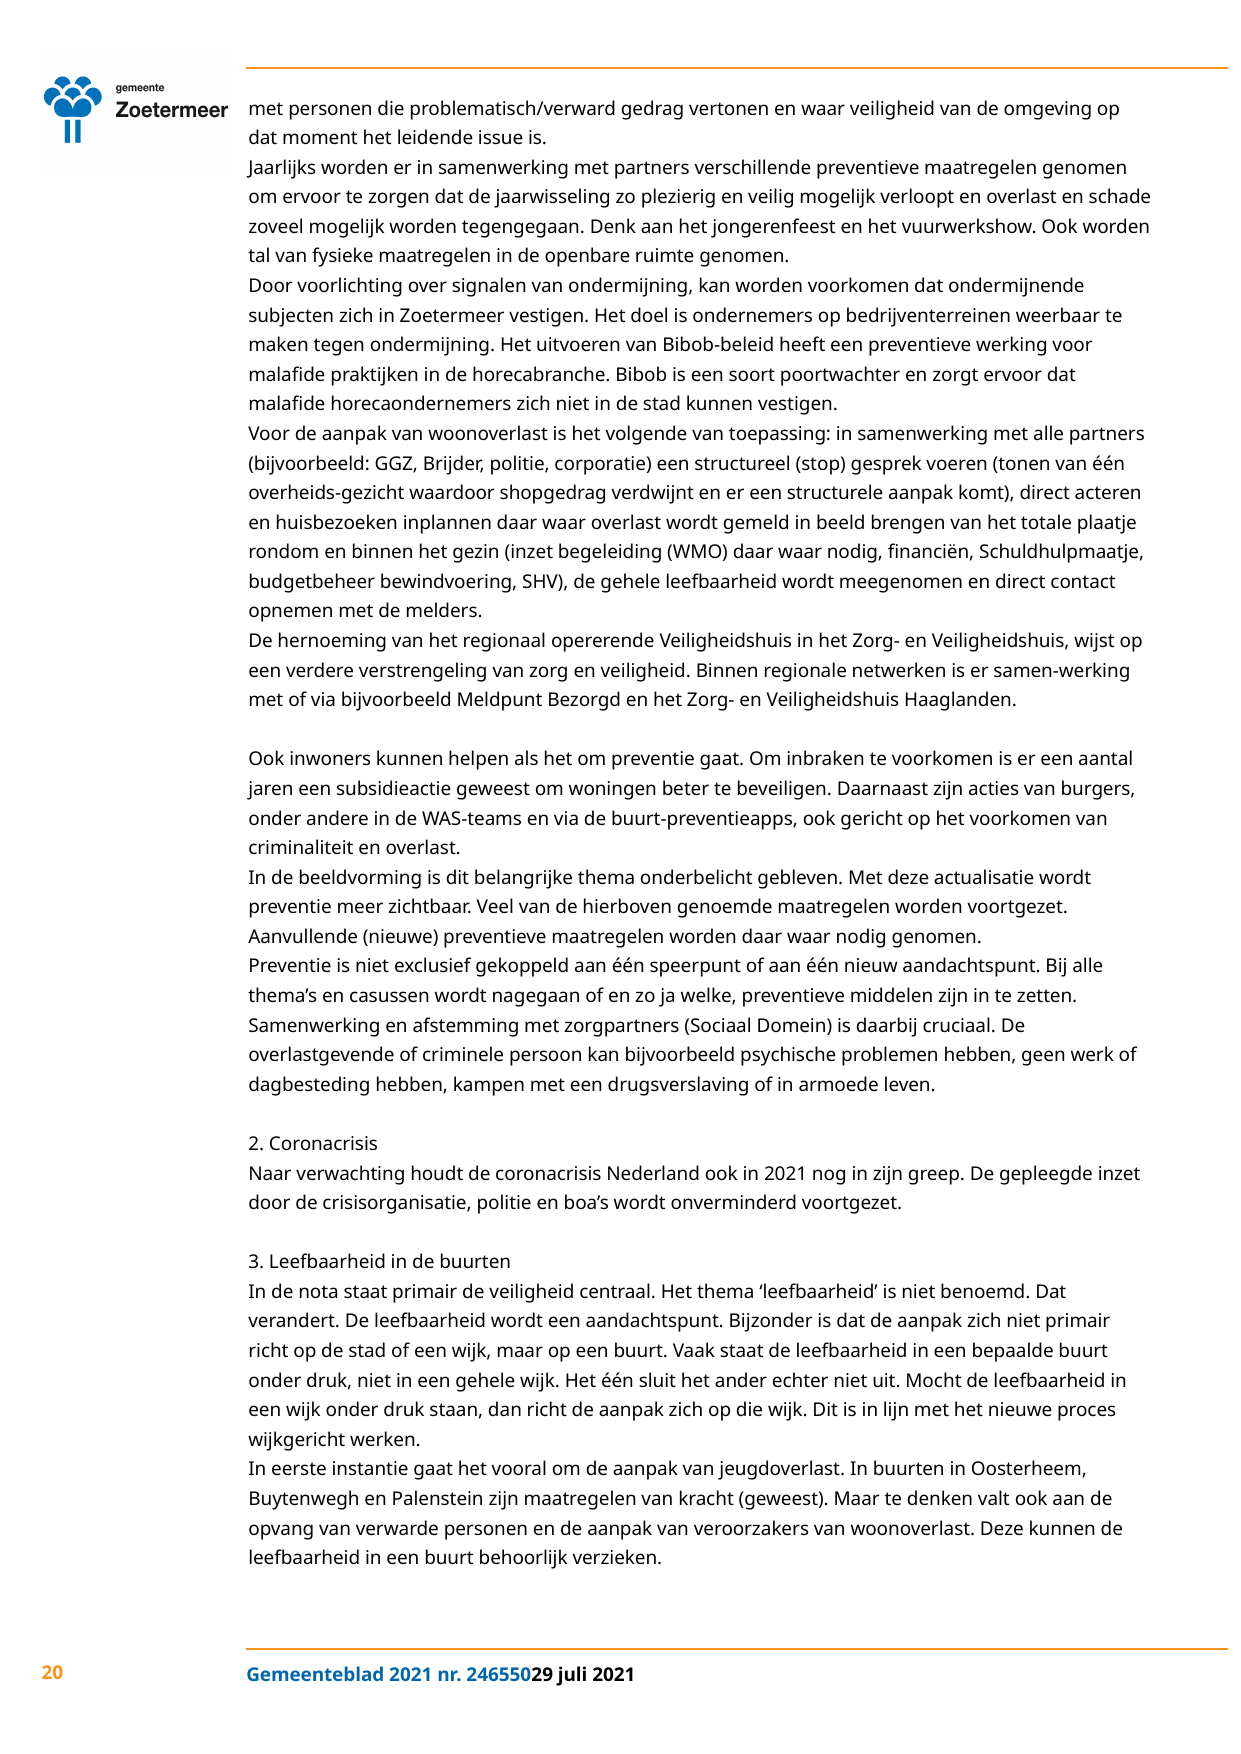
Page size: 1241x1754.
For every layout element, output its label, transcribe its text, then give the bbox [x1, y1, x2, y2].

text In de beeldvorming is dit belangrijke thema onderbelicht gebleven. Met deze actualisatie wordt preventie meer zichtbaar. Veel van de hierboven genoemde maatregelen worden voortgezet. Aanvullende (nieuwe) preventieve maatregelen worden daar waar nodig genomen. [248, 864, 1152, 949]
picture [41, 47, 231, 172]
text Voor de aanpak van woonoverlast is het volgende van toepassing: in samenwerking met alle partners (bijvoorbeeld: GGZ, Brijder, politie, corporatie) een structureel (stop) gesprek voeren (tonen van één overheids-gezicht waardoor shopgedrag verdwijnt en er een structurele aanpak komt), direct acteren en huisbezoeken inplannen daar waar overlast wordt gemeld in beeld brengen van het totale plaatje rondom en binnen het gezin (inzet begeleiding (WMO) daar waar nodig, financiën, Schuldhulpmaatje, budgetbeheer bewindvoering, SHV), de gehele leefbaarheid wordt meegenomen en direct contact opnemen met de melders. [248, 420, 1152, 623]
text Door voorlichting over signalen van ondermijning, kan worden voorkomen dat ondermijnende subjecten zich in Zoetermeer vestigen. Het doel is ondernemers op bedrijventerreinen weerbaar te maken tegen ondermijning. Het uitvoeren van Bibob-beleid heeft een preventieve werking voor malafide praktijken in de horecabranche. Bibob is een soort poortwachter en zorgt ervoor dat malafide horecaondernemers zich niet in de stad kunnen vestigen. [248, 272, 1152, 416]
text 2. Coronacrisis [248, 1130, 1152, 1156]
text De hernoeming van het regionaal opererende Veiligheidshuis in het Zorg- en Veiligheidshuis, wijst op een verdere verstrengeling van zorg en veiligheid. Binnen regionale netwerken is er samen-werking met of via bijvoorbeeld Meldpunt Bezorgd en het Zorg- en Veiligheidshuis Haaglanden. [248, 627, 1152, 712]
text Naar verwachting houdt de coronacrisis Nederland ook in 2021 nog in zijn greep. De gepleegde inzet door de crisisorganisatie, politie en boa’s wordt onverminderd voortgezet. [248, 1160, 1152, 1215]
text Ook inwoners kunnen helpen als het om preventie gaat. Om inbraken te voorkomen is er een aantal jaren een subsidieactie geweest om woningen beter te beveiligen. Daarnaast zijn acties van burgers, onder andere in de WAS-teams en via de buurt-preventieapps, ook gericht op het voorkomen van criminaliteit en overlast. [248, 746, 1152, 860]
text Preventie is niet exclusief gekoppeld aan één speerpunt of aan één nieuw aandachtspunt. Bij alle thema’s en casussen wordt nagegaan of en zo ja welke, preventieve middelen zijn in te zetten. Samenwerking en afstemming met zorgpartners (Sociaal Domein) is daarbij cruciaal. De overlastgevende of criminele persoon kan bijvoorbeeld psychische problemen hebben, geen werk of dagbesteding hebben, kampen met een drugsverslaving of in armoede leven. [248, 953, 1152, 1097]
text met personen die problematisch/verward gedrag vertonen en waar veiligheid van de omgeving op dat moment het leidende issue is. [248, 95, 1152, 150]
text In eerste instantie gaat het vooral om de aanpak van jeugdoverlast. In buurten in Oosterheem, Buytenwegh en Palenstein zijn maatregelen van kracht (geweest). Maar te denken valt ook aan de opvang van verwarde personen en de aanpak van veroorzakers van woonoverlast. Deze kunnen de leefbaarheid in een buurt behoorlijk verzieken. [248, 1456, 1152, 1570]
text In de nota staat primair de veiligheid centraal. Het thema ‘leefbaarheid’ is niet benoemd. Dat verandert. De leefbaarheid wordt een aandachtspunt. Bijzonder is dat de aanpak zich niet primair richt op de stad of een wijk, maar op een buurt. Vaak staat de leefbaarheid in een bepaalde buurt onder druk, niet in een gehele wijk. Het één sluit het ander echter niet uit. Mocht de leefbaarheid in een wijk onder druk staan, dan richt de aanpak zich op die wijk. Dit is in lijn met het nieuwe proces wijkgericht werken. [248, 1278, 1152, 1452]
text Jaarlijks worden er in samenwerking met partners verschillende preventieve maatregelen genomen om ervoor te zorgen dat de jaarwisseling zo plezierig en veilig mogelijk verloopt en overlast en schade zoveel mogelijk worden tegengegaan. Denk aan het jongerenfeest en het vuurwerkshow. Ook worden tal van fysieke maatregelen in de openbare ruimte genomen. [248, 154, 1152, 268]
text 3. Leefbaarheid in de buurten [248, 1248, 1152, 1274]
